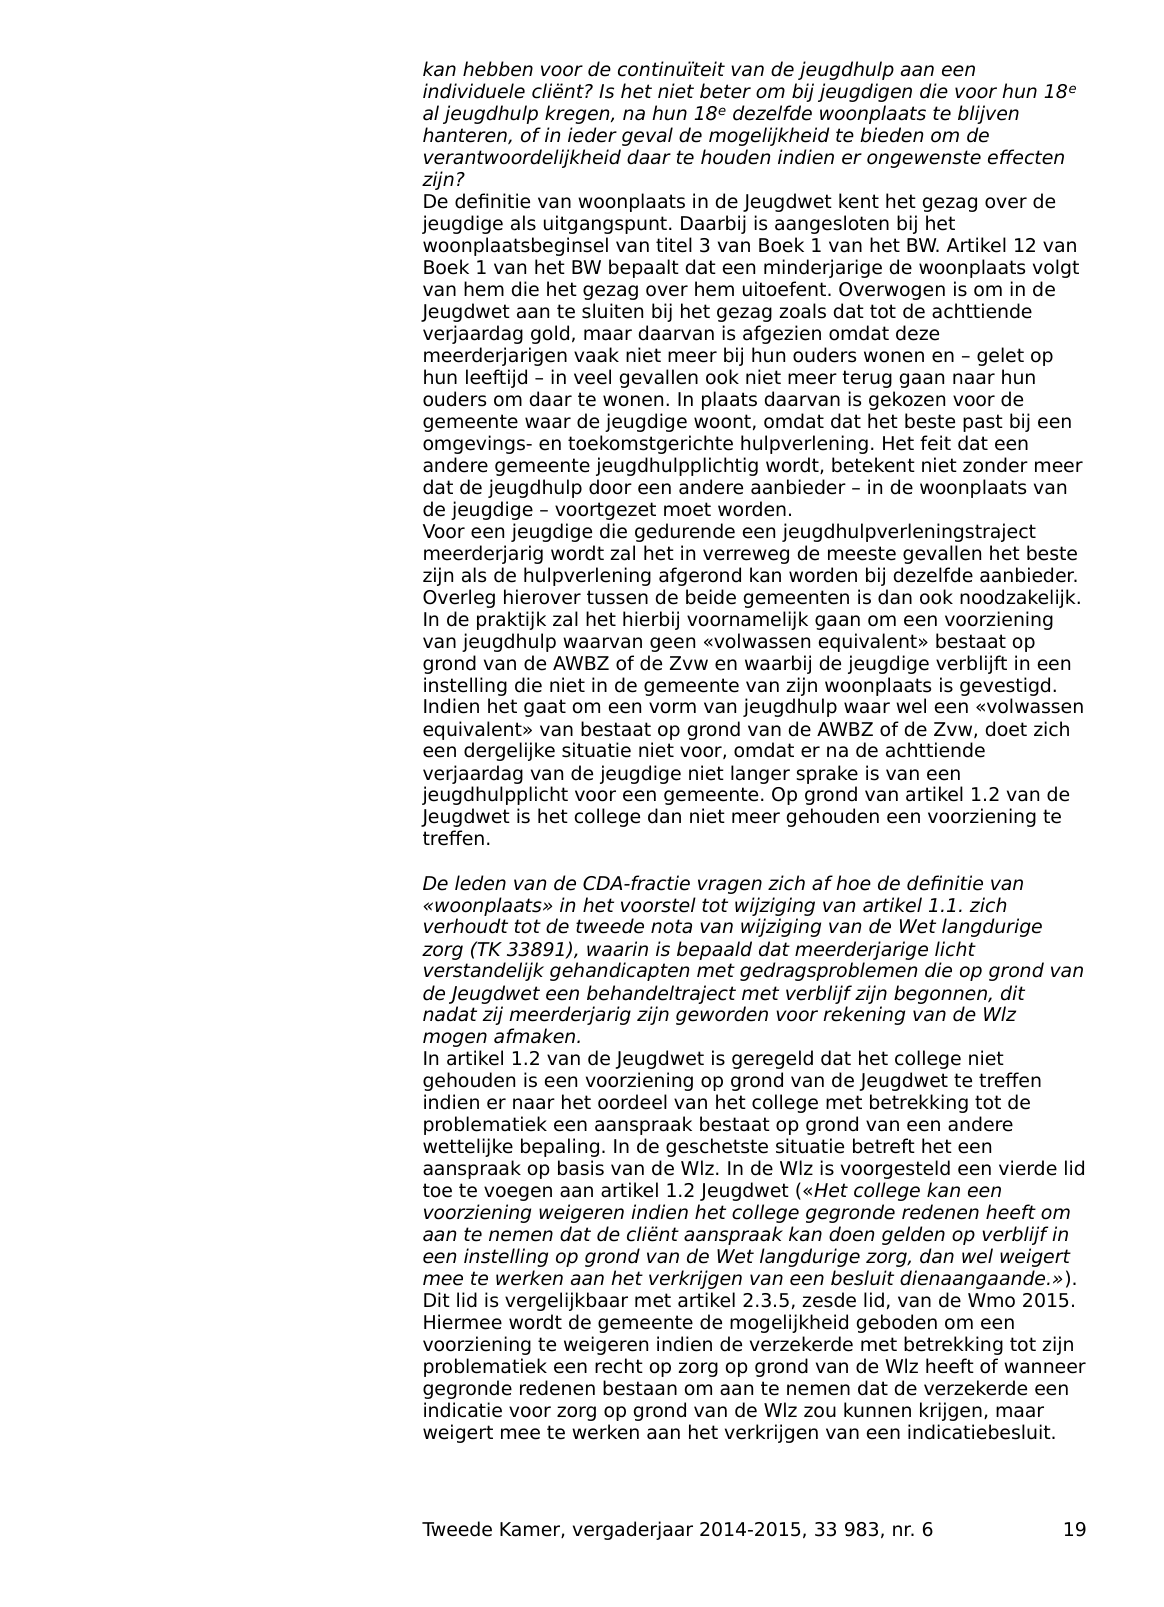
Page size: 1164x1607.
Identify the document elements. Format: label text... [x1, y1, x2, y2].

text kan hebben voor de continuïteit van de jeugdhulp aan een individuele cliënt? Is het niet beter om bij jeugdigen die voor hun 18e al jeugdhulp kregen, na hun 18e dezelfde woonplaats te blijven hanteren, of in ieder geval de mogelijkheid te bieden om de verantwoordelijkheid daar te houden indien er ongewenste effecten zijn? [422, 59, 1087, 191]
text In artikel 1.2 van de Jeugdwet is geregeld dat het college niet gehouden is een voorziening op grond van de Jeugdwet te treffen indien er naar het oordeel van het college met betrekking tot de problematiek een aanspraak bestaat op grond van een andere wettelijke bepaling. In de geschetste situatie betreft het een aanspraak op basis van de Wlz. In de Wlz is voorgesteld een vierde lid toe te voegen aan artikel 1.2 Jeugdwet («Het college kan een voorziening weigeren indien het college gegronde redenen heeft om aan te nemen dat de cliënt aanspraak kan doen gelden op verblijf in een instelling op grond van de Wet langdurige zorg, dan wel weigert mee te werken aan het verkrijgen van een besluit dienaangaande.»). Dit lid is vergelijkbaar met artikel 2.3.5, zesde lid, van de Wmo 2015. Hiermee wordt de gemeente de mogelijkheid geboden om een voorziening te weigeren indien de verzekerde met betrekking tot zijn problematiek een recht op zorg op grond van de Wlz heeft of wanneer gegronde redenen bestaan om aan te nemen dat de verzekerde een indicatie voor zorg op grond van de Wlz zou kunnen krijgen, maar weigert mee te werken aan het verkrijgen van een indicatiebesluit. [422, 1048, 1087, 1444]
text Indien het gaat om een vorm van jeugdhulp waar wel een «volwassen equivalent» van bestaat op grond van de AWBZ of de Zvw, doet zich een dergelijke situatie niet voor, omdat er na de achttiende verjaardag van de jeugdige niet langer sprake is van een jeugdhulpplicht voor een gemeente. Op grond van artikel 1.2 van de Jeugdwet is het college dan niet meer gehouden een voorziening te treffen. [422, 696, 1087, 850]
text De definitie van woonplaats in de Jeugdwet kent het gezag over de jeugdige als uitgangspunt. Daarbij is aangesloten bij het woonplaatsbeginsel van titel 3 van Boek 1 van het BW. Artikel 12 van Boek 1 van het BW bepaalt dat een minderjarige de woonplaats volgt van hem die het gezag over hem uitoefent. Overwogen is om in de Jeugdwet aan te sluiten bij het gezag zoals dat tot de achttiende verjaardag gold, maar daarvan is afgezien omdat deze meerderjarigen vaak niet meer bij hun ouders wonen en – gelet op hun leeftijd – in veel gevallen ook niet meer terug gaan naar hun ouders om daar te wonen. In plaats daarvan is gekozen voor de gemeente waar de jeugdige woont, omdat dat het beste past bij een omgevings- en toekomstgerichte hulpverlening. Het feit dat een andere gemeente jeugdhulpplichtig wordt, betekent niet zonder meer dat de jeugdhulp door een andere aanbieder – in de woonplaats van de jeugdige – voortgezet moet worden. [422, 191, 1087, 521]
text Voor een jeugdige die gedurende een jeugdhulpverleningstraject meerderjarig wordt zal het in verreweg de meeste gevallen het beste zijn als de hulpverlening afgerond kan worden bij dezelfde aanbieder. Overleg hierover tussen de beide gemeenten is dan ook noodzakelijk. In de praktijk zal het hierbij voornamelijk gaan om een voorziening van jeugdhulp waarvan geen «volwassen equivalent» bestaat op grond van de AWBZ of de Zvw en waarbij de jeugdige verblijft in een instelling die niet in de gemeente van zijn woonplaats is gevestigd. [422, 521, 1087, 696]
text De leden van de CDA-fractie vragen zich af hoe de definitie van «woonplaats» in het voorstel tot wijziging van artikel 1.1. zich verhoudt tot de tweede nota van wijziging van de Wet langdurige zorg (TK 33891), waarin is bepaald dat meerderjarige licht verstandelijk gehandicapten met gedragsproblemen die op grond van de Jeugdwet een behandeltraject met verblijf zijn begonnen, dit nadat zij meerderjarig zijn geworden voor rekening van de Wlz mogen afmaken. [422, 872, 1087, 1048]
